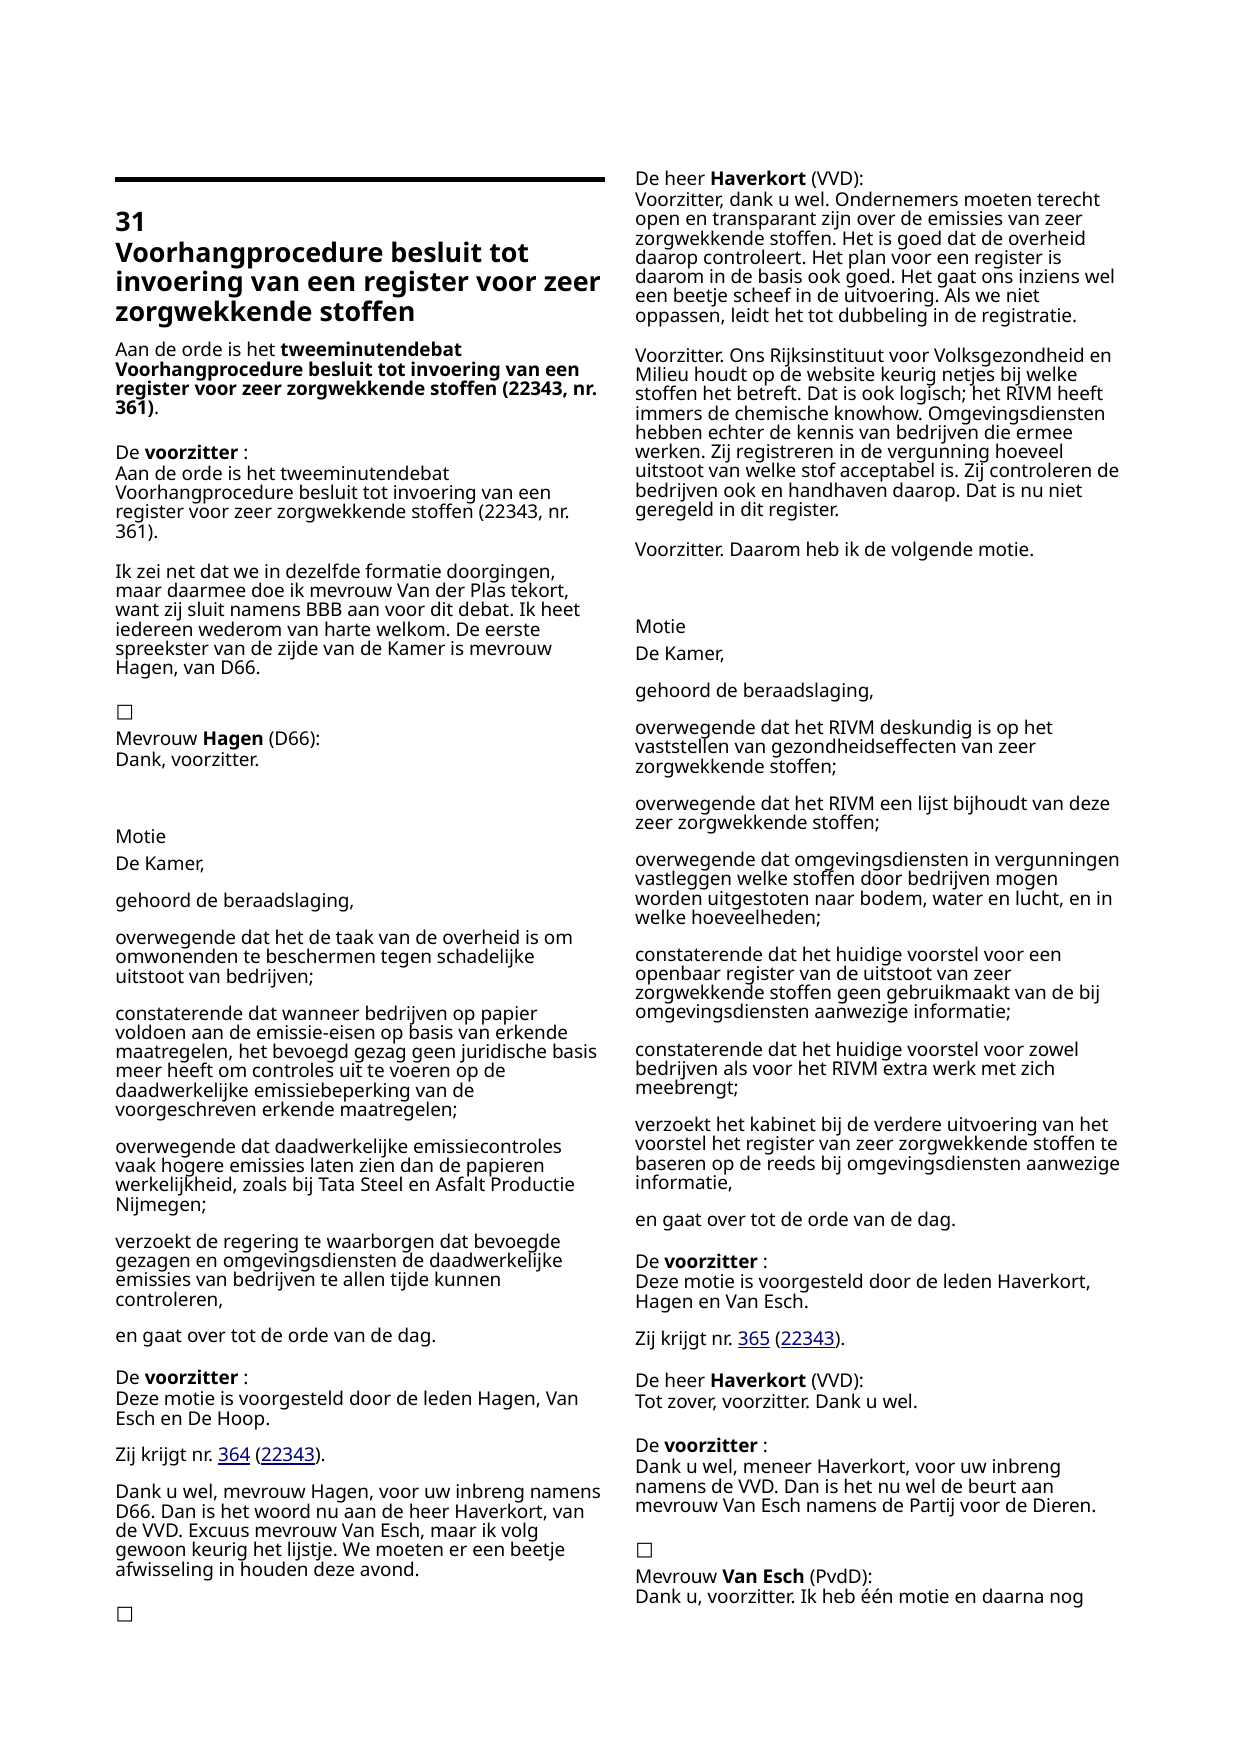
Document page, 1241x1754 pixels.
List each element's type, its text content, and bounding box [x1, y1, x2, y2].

text Voorhangprocedure besluit tot invoering van een register voor zeer zorgwekkende stoffen [115, 239, 605, 341]
text Deze motie is voorgesteld door de leden Haverkort, Hagen en Van Esch. [635, 1273, 1125, 1312]
text ⬜ [635, 1537, 1125, 1563]
text Dank u wel, mevrouw Hagen, voor uw inbreng namens D66. Dan is het woord nu aan de heer Haverkort, van de VVD. Excuus mevrouw Van Esch, maar ik volg gewoon keurig het lijstje. We moeten er een beetje afwisseling in houden deze avond. [115, 1483, 605, 1580]
text verzoekt het kabinet bij de verdere uitvoering van het voorstel het register van zeer zorgwekkende stoffen te baseren op de reeds bij omgevingsdiensten aanwezige informatie, [635, 1116, 1125, 1193]
text ⬜ [115, 699, 605, 725]
text verzoekt de regering te waarborgen dat bevoegde gezagen en omgevingsdiensten de daadwerkelijke emissies van bedrijven te allen tijde kunnen controleren, [115, 1233, 605, 1310]
text Deze motie is voorgesteld door de leden Hagen, Van Esch en De Hoop. [115, 1390, 605, 1429]
text Motie [115, 823, 605, 849]
text De voorzitter : [115, 1364, 605, 1390]
text De Kamer, [635, 645, 1125, 664]
text De Kamer, [115, 855, 605, 874]
text Voorzitter, dank u wel. Ondernemers moeten terecht open en transparant zijn over de emissies van zeer zorgwekkende stoffen. Het is goed dat de overheid daarop controleert. Het plan voor een register is daarom in de basis ook goed. Het gaat ons inziens wel een beetje scheef in de uitvoering. Als we niet oppassen, leidt het tot dubbeling in de registratie. [635, 191, 1125, 326]
text overwegende dat het RIVM deskundig is op het vaststellen van gezondheidseffecten van zeer zorgwekkende stoffen; [635, 719, 1125, 777]
text De voorzitter : [635, 1248, 1125, 1273]
text constaterende dat het huidige voorstel voor zowel bedrijven als voor het RIVM extra werk met zich meebrengt; [635, 1041, 1125, 1098]
text en gaat over tot de orde van de dag. [635, 1211, 1125, 1230]
text De heer Haverkort (VVD): [635, 1367, 1125, 1393]
text Tot zover, voorzitter. Dank u wel. [635, 1393, 1125, 1412]
text De voorzitter : [635, 1433, 1125, 1458]
text Mevrouw Van Esch (PvdD): [635, 1563, 1125, 1588]
text Zij krijgt nr. 364 (22343). [115, 1446, 605, 1466]
text overwegende dat het de taak van de overheid is om omwonenden te beschermen tegen schadelijke uitstoot van bedrijven; [115, 929, 605, 987]
text constaterende dat het huidige voorstel voor een openbaar register van de uitstoot van zeer zorgwekkende stoffen geen gebruikmaakt van de bij omgevingsdiensten aanwezige informatie; [635, 946, 1125, 1023]
text De voorzitter : [115, 439, 605, 465]
text Mevrouw Hagen (D66): [115, 725, 605, 751]
text Motie [635, 613, 1125, 639]
text ⬜ [115, 1601, 605, 1626]
text De heer Haverkort (VVD): [635, 165, 1125, 191]
text overwegende dat omgevingsdiensten in vergunningen vastleggen welke stoffen door bedrijven mogen worden uitgestoten naar bodem, water en lucht, en in welke hoeveelheden; [635, 851, 1125, 928]
text Voorzitter. Daarom heb ik de volgende motie. [635, 541, 1125, 560]
text overwegende dat daadwerkelijke emissiecontroles vaak hogere emissies laten zien dan de papieren werkelijkheid, zoals bij Tata Steel en Asfalt Productie Nijmegen; [115, 1138, 605, 1215]
text Dank u, voorzitter. Ik heb één motie en daarna nog [635, 1588, 1125, 1608]
text Zij krijgt nr. 365 (22343). [635, 1330, 1125, 1349]
text en gaat over tot de orde van de dag. [115, 1327, 605, 1347]
text Voorzitter. Ons Rijksinstituut voor Volksgezondheid en Milieu houdt op de website keurig netjes bij welke stoffen het betreft. Dat is ook logisch; het RIVM heeft immers de chemische knowhow. Omgevingsdiensten hebben echter de kennis van bedrijven die ermee werken. Zij registreren in de vergunning hoeveel uitstoot van welke stof acceptabel is. Zij controleren de bedrijven ook en handhaven daarop. Dat is nu niet geregeld in dit register. [635, 347, 1125, 520]
text Dank, voorzitter. [115, 751, 605, 770]
text Ik zei net dat we in dezelfde formatie doorgingen, maar daarmee doe ik mevrouw Van der Plas tekort, want zij sluit namens BBB aan voor dit debat. Ik heet iedereen wederom van harte welkom. De eerste spreekster van de zijde van de Kamer is mevrouw Hagen, van D66. [115, 563, 605, 678]
text Dank u wel, meneer Haverkort, voor uw inbreng namens de VVD. Dan is het nu wel de beurt aan mevrouw Van Esch namens de Partij voor de Dieren. [635, 1458, 1125, 1516]
text Aan de orde is het tweeminutendebat Voorhangprocedure besluit tot invoering van een register voor zeer zorgwekkende stoffen (22343, nr. 361). [115, 465, 605, 542]
text 31 [115, 203, 605, 239]
text gehoord de beraadslaging, [635, 682, 1125, 701]
text gehoord de beraadslaging, [115, 892, 605, 911]
text constaterende dat wanneer bedrijven op papier voldoen aan de emissie-eisen op basis van erkende maatregelen, het bevoegd gezag geen juridische basis meer heeft om controles uit te voeren op de daadwerkelijke emissiebeperking van de voorgeschreven erkende maatregelen; [115, 1004, 605, 1120]
text Aan de orde is het tweeminutendebat Voorhangprocedure besluit tot invoering van een register voor zeer zorgwekkende stoffen (22343, nr. 361). [115, 341, 605, 418]
text overwegende dat het RIVM een lijst bijhoudt van deze zeer zorgwekkende stoffen; [635, 795, 1125, 833]
